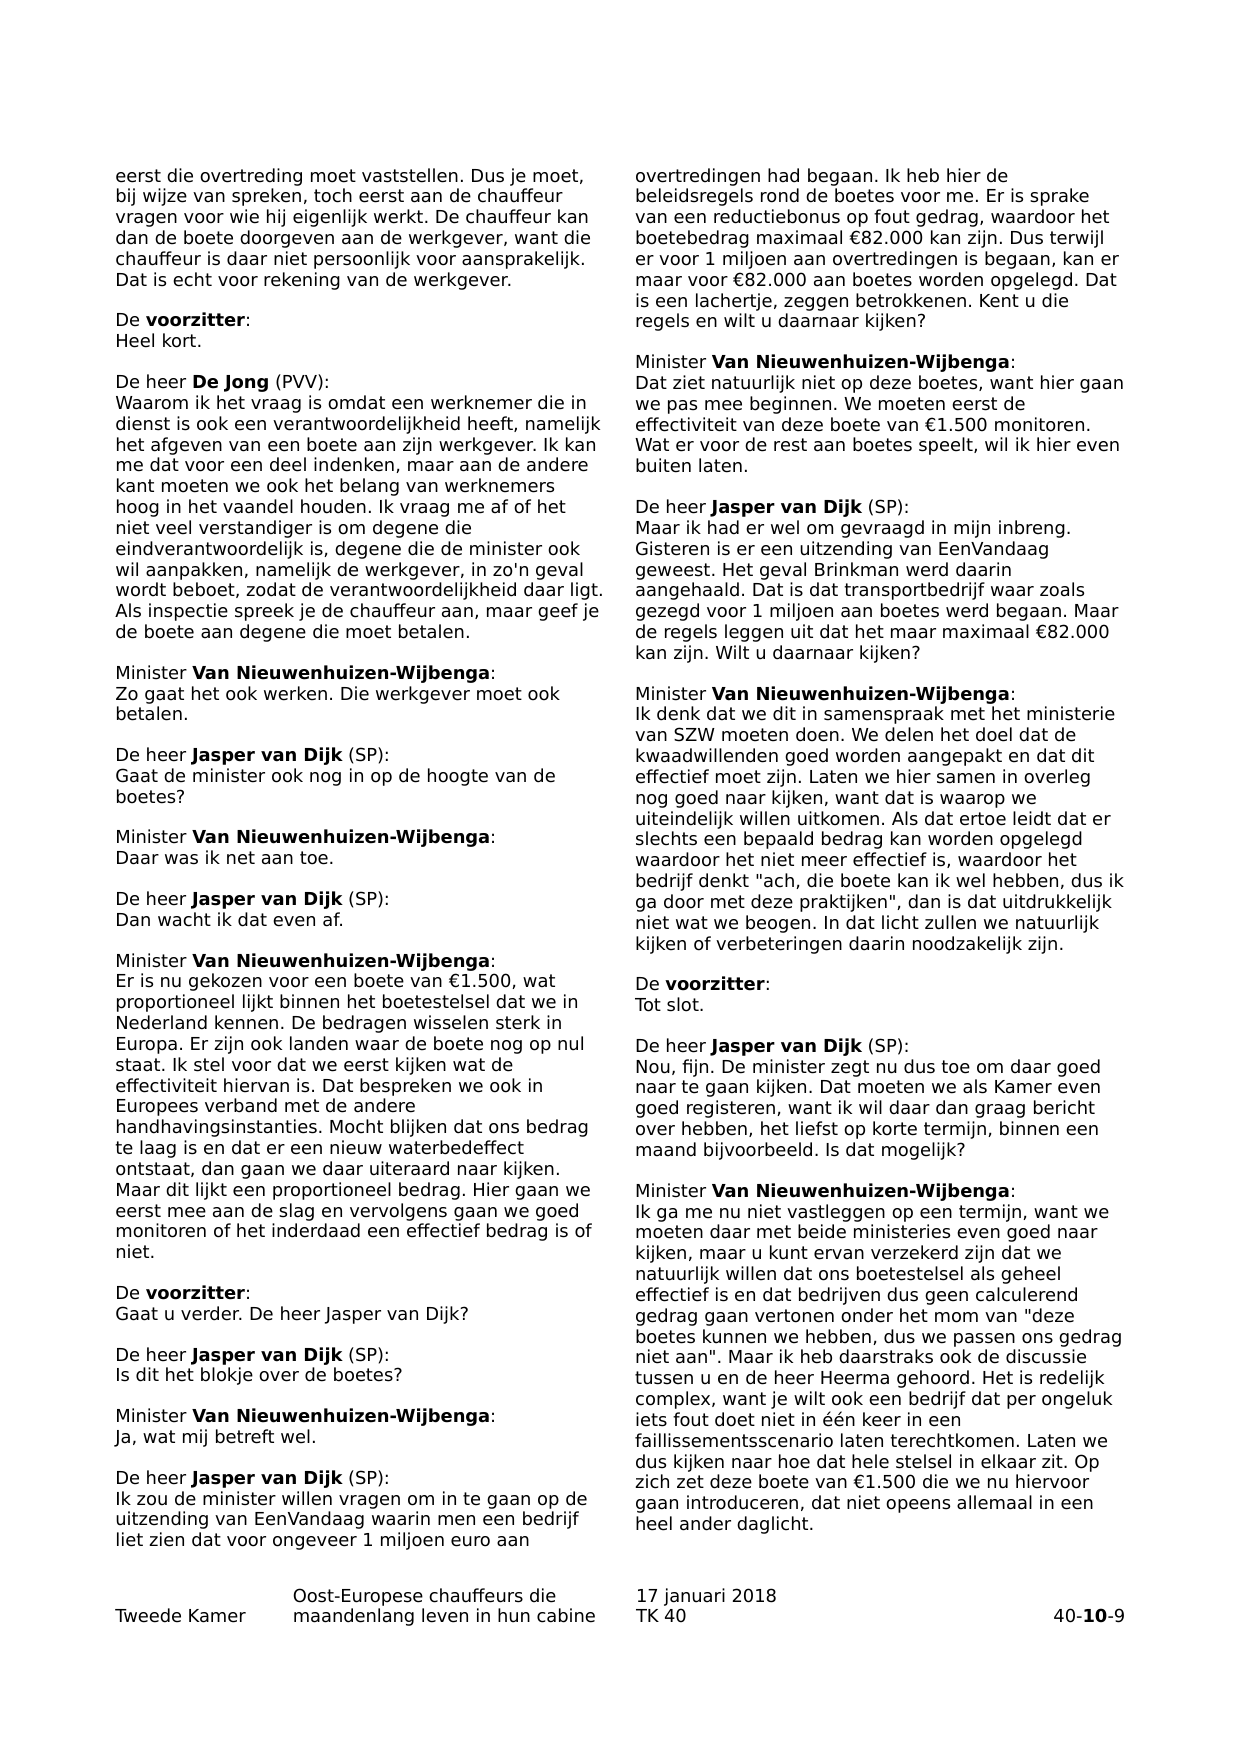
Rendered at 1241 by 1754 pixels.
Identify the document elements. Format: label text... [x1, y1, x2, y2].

text Is dit het blokje over de boetes? [115, 1365, 605, 1386]
text Minister Van Nieuwenhuizen-Wijbenga: [115, 1406, 605, 1427]
text De voorzitter: [635, 974, 1125, 995]
text De heer Jasper van Dijk (SP): [115, 1344, 605, 1365]
text De heer Jasper van Dijk (SP): [635, 1036, 1125, 1056]
text Ik ga me nu niet vastleggen op een termijn, want we moeten daar met beide ministeries even goed naar kijken, maar u kunt ervan verzekerd zijn dat we natuurlijk willen dat ons boetestelsel als geheel effectief is en dat bedrijven dus geen calculerend gedrag gaan vertonen onder het mom van "deze boetes kunnen we hebben, dus we passen ons gedrag niet aan". Maar ik heb daarstraks ook de discussie tussen u en de heer Heerma gehoord. Het is redelijk complex, want je wilt ook een bedrijf dat per ongeluk iets fout doet niet in één keer in een faillissementsscenario laten terechtkomen. Laten we dus kijken naar hoe dat hele stelsel in elkaar zit. Op zich zet deze boete van €1.500 die we nu hiervoor gaan introduceren, dat niet opeens allemaal in een heel ander daglicht. [635, 1201, 1125, 1535]
text Ik zou de minister willen vragen om in te gaan op de uitzending van EenVandaag waarin men een bedrijf liet zien dat voor ongeveer 1 miljoen euro aan [115, 1488, 605, 1551]
text De heer Jasper van Dijk (SP): [115, 1468, 605, 1488]
text Dan wacht ik dat even af. [115, 910, 605, 931]
text Gaat u verder. De heer Jasper van Dijk? [115, 1304, 605, 1324]
text De heer De Jong (PVV): [115, 372, 605, 393]
text Minister Van Nieuwenhuizen-Wijbenga: [115, 951, 605, 971]
text Minister Van Nieuwenhuizen-Wijbenga: [635, 683, 1125, 704]
text Minister Van Nieuwenhuizen-Wijbenga: [635, 1181, 1125, 1201]
text Heel kort. [115, 331, 605, 352]
text Tot slot. [635, 995, 1125, 1016]
text De voorzitter: [115, 310, 605, 331]
text Dat ziet natuurlijk niet op deze boetes, want hier gaan we pas mee beginnen. We moeten eerst de effectiviteit van deze boete van €1.500 monitoren. Wat er voor de rest aan boetes speelt, wil ik hier even buiten laten. [635, 373, 1125, 477]
text Minister Van Nieuwenhuizen-Wijbenga: [115, 827, 605, 848]
text Nou, fijn. De minister zegt nu dus toe om daar goed naar te gaan kijken. Dat moeten we als Kamer even goed registeren, want ik wil daar dan graag bericht over hebben, het liefst op korte termijn, binnen een maand bijvoorbeeld. Is dat mogelijk? [635, 1056, 1125, 1161]
text Ik denk dat we dit in samenspraak met het ministerie van SZW moeten doen. We delen het doel dat de kwaadwillenden goed worden aangepakt en dat dit effectief moet zijn. Laten we hier samen in overleg nog goed naar kijken, want dat is waarop we uiteindelijk willen uitkomen. Als dat ertoe leidt dat er slechts een bepaald bedrag kan worden opgelegd waardoor het niet meer effectief is, waardoor het bedrijf denkt "ach, die boete kan ik wel hebben, dus ik ga door met deze praktijken", dan is dat uitdrukkelijk niet wat we beogen. In dat licht zullen we natuurlijk kijken of verbeteringen daarin noodzakelijk zijn. [635, 704, 1125, 954]
text Zo gaat het ook werken. Die werkgever moet ook betalen. [115, 683, 605, 725]
text Daar was ik net aan toe. [115, 848, 605, 869]
text Waarom ik het vraag is omdat een werknemer die in dienst is ook een verantwoordelijkheid heeft, namelijk het afgeven van een boete aan zijn werkgever. Ik kan me dat voor een deel indenken, maar aan de andere kant moeten we ook het belang van werknemers hoog in het vaandel houden. Ik vraag me af of het niet veel verstandiger is om degene die eindverantwoordelijk is, degene die de minister ook wil aanpakken, namelijk de werkgever, in zo'n geval wordt beboet, zodat de verantwoordelijkheid daar ligt. Als inspectie spreek je de chauffeur aan, maar geef je de boete aan degene die moet betalen. [115, 393, 605, 643]
text Er is nu gekozen voor een boete van €1.500, wat proportioneel lijkt binnen het boetestelsel dat we in Nederland kennen. De bedragen wisselen sterk in Europa. Er zijn ook landen waar de boete nog op nul staat. Ik stel voor dat we eerst kijken wat de effectiviteit hiervan is. Dat bespreken we ook in Europees verband met de andere handhavingsinstanties. Mocht blijken dat ons bedrag te laag is en dat er een nieuw waterbedeffect ontstaat, dan gaan we daar uiteraard naar kijken. Maar dit lijkt een proportioneel bedrag. Hier gaan we eerst mee aan de slag en vervolgens gaan we goed monitoren of het inderdaad een effectief bedrag is of niet. [115, 971, 605, 1263]
text Minister Van Nieuwenhuizen-Wijbenga: [115, 663, 605, 683]
text De heer Jasper van Dijk (SP): [115, 889, 605, 910]
text Maar ik had er wel om gevraagd in mijn inbreng. Gisteren is er een uitzending van EenVandaag geweest. Het geval Brinkman werd daarin aangehaald. Dat is dat transportbedrijf waar zoals gezegd voor 1 miljoen aan boetes werd begaan. Maar de regels leggen uit dat het maar maximaal €82.000 kan zijn. Wilt u daarnaar kijken? [635, 518, 1125, 663]
text Ja, wat mij betreft wel. [115, 1427, 605, 1448]
text Gaat de minister ook nog in op de hoogte van de boetes? [115, 766, 605, 807]
text De heer Jasper van Dijk (SP): [115, 745, 605, 766]
text eerst die overtreding moet vaststellen. Dus je moet, bij wijze van spreken, toch eerst aan de chauffeur vragen voor wie hij eigenlijk werkt. De chauffeur kan dan de boete doorgeven aan de werkgever, want die chauffeur is daar niet persoonlijk voor aansprakelijk. Dat is echt voor rekening van de werkgever. [115, 165, 605, 290]
text De heer Jasper van Dijk (SP): [635, 497, 1125, 518]
text De voorzitter: [115, 1283, 605, 1304]
text overtredingen had begaan. Ik heb hier de beleidsregels rond de boetes voor me. Er is sprake van een reductiebonus op fout gedrag, waardoor het boetebedrag maximaal €82.000 kan zijn. Dus terwijl er voor 1 miljoen aan overtredingen is begaan, kan er maar voor €82.000 aan boetes worden opgelegd. Dat is een lachertje, zeggen betrokkenen. Kent u die regels en wilt u daarnaar kijken? [635, 165, 1125, 332]
text Minister Van Nieuwenhuizen-Wijbenga: [635, 352, 1125, 373]
